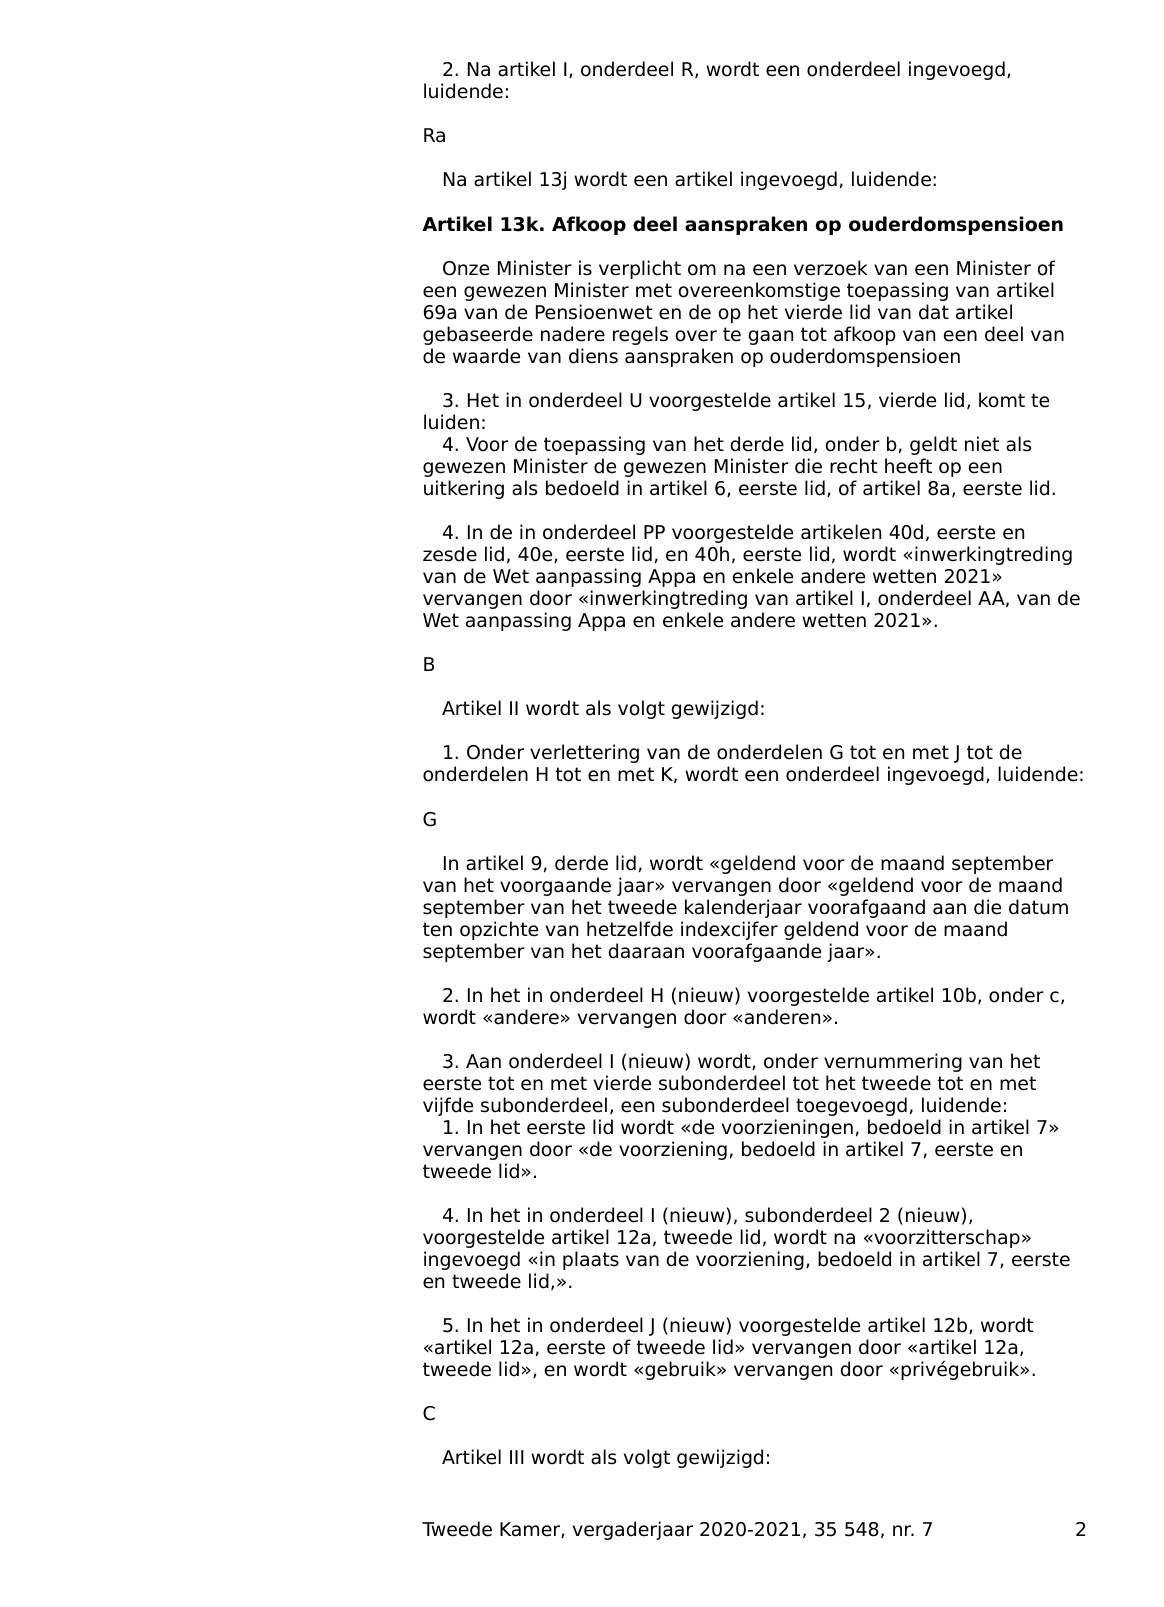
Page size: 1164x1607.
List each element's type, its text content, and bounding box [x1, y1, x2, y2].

subtitle Ra [422, 125, 1087, 147]
text 3. Het in onderdeel U voorgestelde artikel 15, vierde lid, komt te luiden: [422, 390, 1087, 434]
text 1. Onder verlettering van de onderdelen G tot en met J tot de onderdelen H tot en met K, wordt een onderdeel ingevoegd, luidende: [422, 742, 1087, 786]
text In artikel 9, derde lid, wordt «geldend voor de maand september van het voorgaande jaar» vervangen door «geldend voor de maand september van het tweede kalenderjaar voorafgaand aan die datum ten opzichte van hetzelfde indexcijfer geldend voor de maand september van het daaraan voorafgaande jaar». [422, 853, 1087, 962]
text 2. Na artikel I, onderdeel R, wordt een onderdeel ingevoegd, luidende: [422, 59, 1087, 103]
subtitle C [422, 1403, 1087, 1425]
text 4. In het in onderdeel I (nieuw), subonderdeel 2 (nieuw), voorgestelde artikel 12a, tweede lid, wordt na «voorzitterschap» ingevoegd «in plaats van de voorziening, bedoeld in artikel 7, eerste en tweede lid,». [422, 1205, 1087, 1293]
text Onze Minister is verplicht om na een verzoek van een Minister of een gewezen Minister met overeenkomstige toepassing van artikel 69a van de Pensioenwet en de op het vierde lid van dat artikel gebaseerde nadere regels over te gaan tot afkoop van een deel van de waarde van diens aanspraken op ouderdomspensioen [422, 258, 1087, 368]
text Artikel III wordt als volgt gewijzigd: [422, 1447, 1087, 1469]
subtitle Artikel 13k. Afkoop deel aanspraken op ouderdomspensioen [422, 213, 1087, 236]
text 3. Aan onderdeel I (nieuw) wordt, onder vernummering van het eerste tot en met vierde subonderdeel tot het tweede tot en met vijfde subonderdeel, een subonderdeel toegevoegd, luidende: [422, 1051, 1087, 1117]
subtitle G [422, 808, 1087, 830]
text 1. In het eerste lid wordt «de voorzieningen, bedoeld in artikel 7» vervangen door «de voorziening, bedoeld in artikel 7, eerste en tweede lid». [422, 1117, 1087, 1183]
text 5. In het in onderdeel J (nieuw) voorgestelde artikel 12b, wordt «artikel 12a, eerste of tweede lid» vervangen door «artikel 12a, tweede lid», en wordt «gebruik» vervangen door «privégebruik». [422, 1315, 1087, 1381]
text 4. In de in onderdeel PP voorgestelde artikelen 40d, eerste en zesde lid, 40e, eerste lid, en 40h, eerste lid, wordt «inwerkingtreding van de Wet aanpassing Appa en enkele andere wetten 2021» vervangen door «inwerkingtreding van artikel I, onderdeel AA, van de Wet aanpassing Appa en enkele andere wetten 2021». [422, 522, 1087, 632]
subtitle B [422, 654, 1087, 676]
text 4. Voor de toepassing van het derde lid, onder b, geldt niet als gewezen Minister de gewezen Minister die recht heeft op een uitkering als bedoeld in artikel 6, eerste lid, of artikel 8a, eerste lid. [422, 434, 1087, 500]
text Na artikel 13j wordt een artikel ingevoegd, luidende: [422, 169, 1087, 191]
text 2. In het in onderdeel H (nieuw) voorgestelde artikel 10b, onder c, wordt «andere» vervangen door «anderen». [422, 985, 1087, 1029]
text Artikel II wordt als volgt gewijzigd: [422, 698, 1087, 720]
